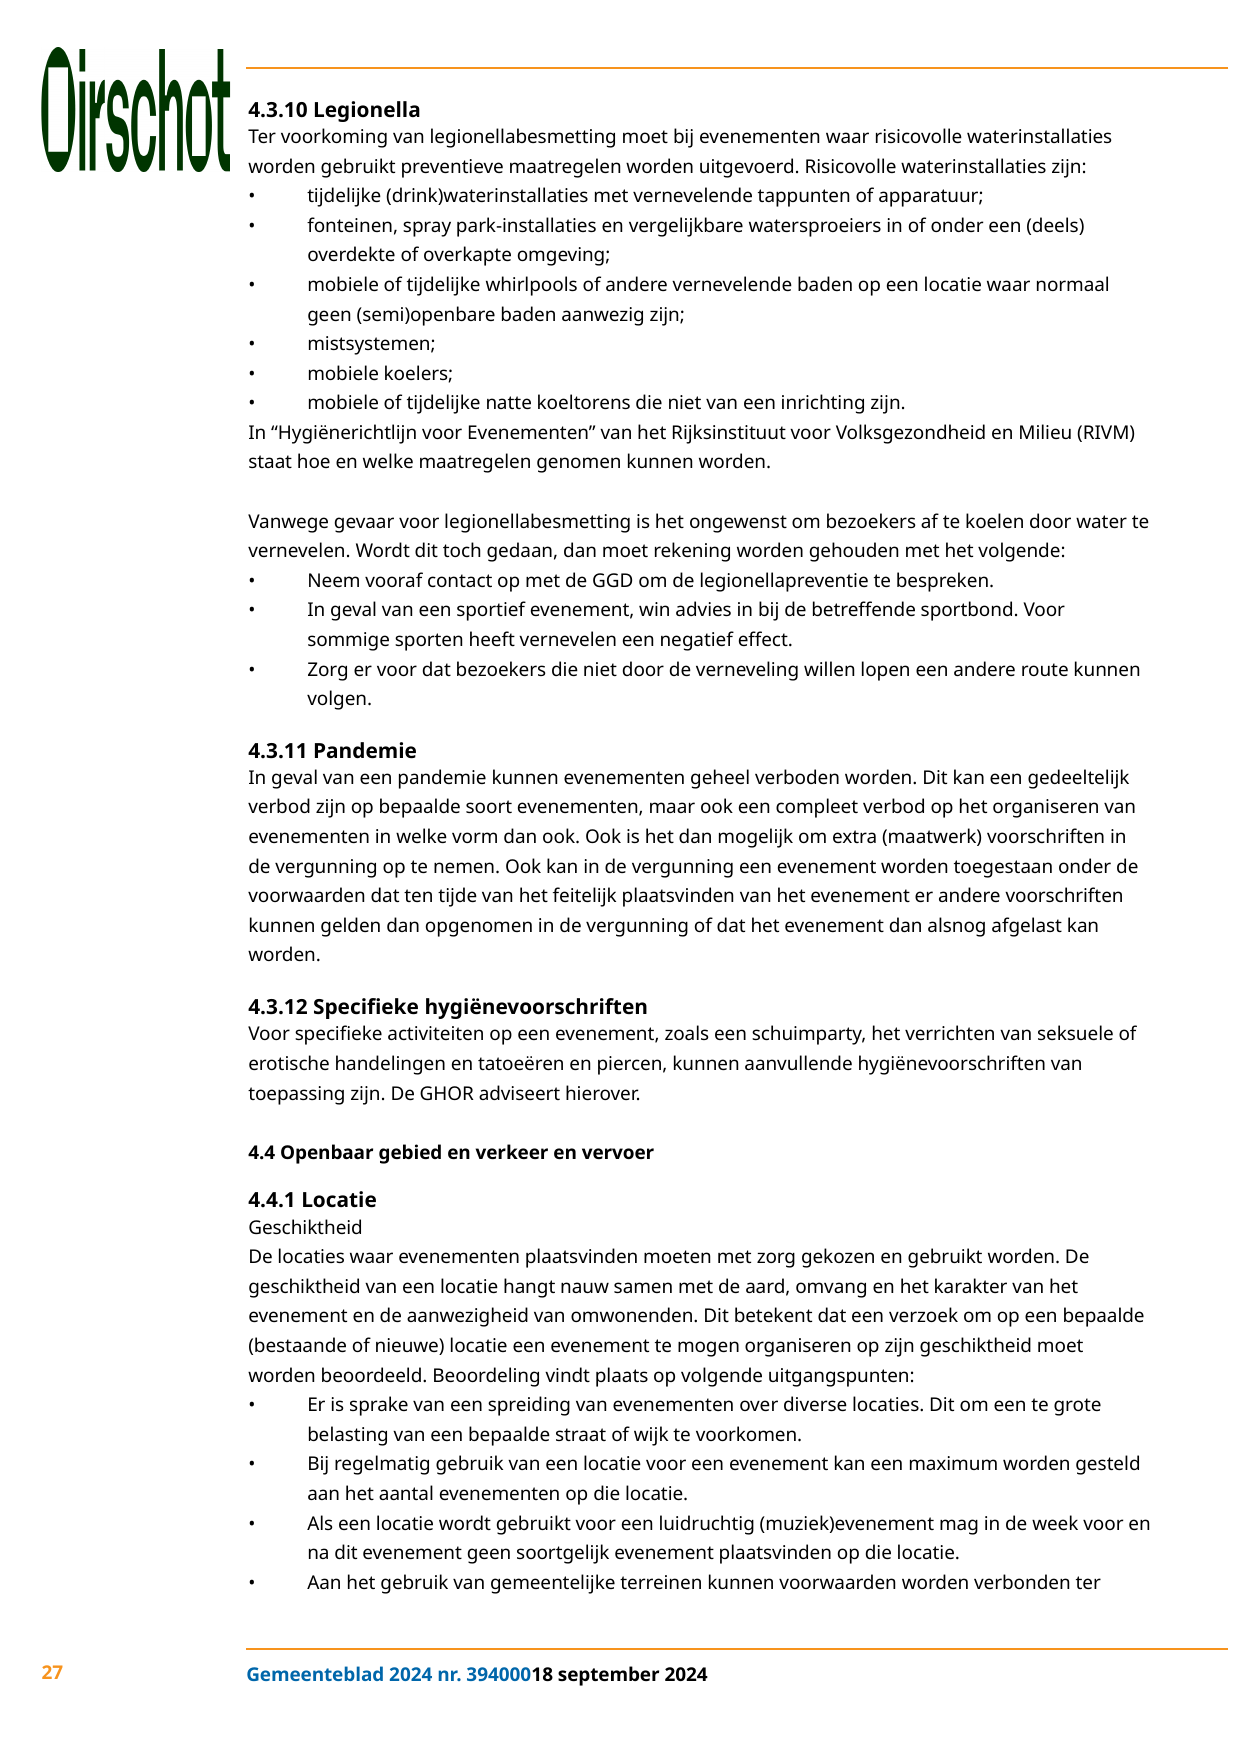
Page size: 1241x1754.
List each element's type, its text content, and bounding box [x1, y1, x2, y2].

list mobiele of tijdelijke whirlpools of andere vernevelende baden op een locatie waar normaal geen (semi)openbare baden aanwezig zijn; [248, 271, 1152, 326]
list tijdelijke (drink)waterinstallaties met vernevelende tappunten of apparatuur; [248, 182, 1152, 208]
text 4.4.1 Locatie [248, 1185, 1152, 1214]
text 4.4 Openbaar gebied en verkeer en vervoer [248, 1139, 1152, 1164]
list In geval van een sportief evenement, win advies in bij de betreffende sportbond. Voor sommige sporten heeft vernevelen een negatief effect. [248, 597, 1152, 652]
list Bij regelmatig gebruik van een locatie voor een evenement kan een maximum worden gesteld aan het aantal evenementen op die locatie. [248, 1451, 1152, 1506]
text In “Hygiënerichtlijn voor Evenementen” van het Rijksinstituut voor Volksgezondheid en Milieu (RIVM) staat hoe en welke maatregelen genomen kunnen worden. [248, 419, 1152, 474]
text 4.3.12 Specifieke hygiënevoorschriften [248, 992, 1152, 1021]
list Zorg er voor dat bezoekers die niet door de verneveling willen lopen een andere route kunnen volgen. [248, 656, 1152, 711]
text 4.3.10 Legionella [248, 95, 1152, 123]
text In geval van een pandemie kunnen evenementen geheel verboden worden. Dit kan een gedeeltelijk verbod zijn op bepaalde soort evenementen, maar ook een compleet verbod op het organiseren van evenementen in welke vorm dan ook. Ook is het dan mogelijk om extra (maatwerk) voorschriften in de vergunning op te nemen. Ook kan in de vergunning een evenement worden toegestaan onder de voorwaarden dat ten tijde van het feitelijk plaatsvinden van het evenement er andere voorschriften kunnen gelden dan opgenomen in de vergunning of dat het evenement dan alsnog afgelast kan worden. [248, 764, 1152, 967]
picture [41, 47, 231, 172]
text Ter voorkoming van legionellabesmetting moet bij evenementen waar risicovolle waterinstallaties worden gebruikt preventieve maatregelen worden uitgevoerd. Risicovolle waterinstallaties zijn: [248, 123, 1152, 178]
list Als een locatie wordt gebruikt voor een luidruchtig (muziek)evenement mag in de week voor en na dit evenement geen soortgelijk evenement plaatsvinden op die locatie. [248, 1510, 1152, 1565]
text Voor specifieke activiteiten op een evenement, zoals een schuimparty, het verrichten van seksuele of erotische handelingen en tatoeëren en piercen, kunnen aanvullende hygiënevoorschriften van toepassing zijn. De GHOR adviseert hierover. [248, 1021, 1152, 1105]
list Er is sprake van een spreiding van evenementen over diverse locaties. Dit om een te grote belasting van een bepaalde straat of wijk te voorkomen. [248, 1391, 1152, 1447]
list mobiele koelers; [248, 360, 1152, 386]
text De locaties waar evenementen plaatsvinden moeten met zorg gekozen en gebruikt worden. De geschiktheid van een locatie hangt nauw samen met de aard, omvang en het karakter van het evenement en de aanwezigheid van omwonenden. Dit betekent dat een verzoek om op een bepaalde (bestaande of nieuwe) locatie een evenement te mogen organiseren op zijn geschiktheid moet worden beoordeeld. Beoordeling vindt plaats op volgende uitgangspunten: [248, 1243, 1152, 1387]
text Geschiktheid [248, 1214, 1152, 1239]
text 4.3.11 Pandemie [248, 736, 1152, 764]
list Aan het gebruik van gemeentelijke terreinen kunnen voorwaarden worden verbonden ter [248, 1569, 1152, 1594]
list mobiele of tijdelijke natte koeltorens die niet van een inrichting zijn. [248, 389, 1152, 415]
list mistsystemen; [248, 330, 1152, 356]
list fonteinen, spray park-installaties en vergelijkbare watersproeiers in of onder een (deels) overdekte of overkapte omgeving; [248, 212, 1152, 267]
list Neem vooraf contact op met de GGD om de legionellapreventie te bespreken. [248, 567, 1152, 593]
text Vanwege gevaar voor legionellabesmetting is het ongewenst om bezoekers af te koelen door water te vernevelen. Wordt dit toch gedaan, dan moet rekening worden gehouden met het volgende: [248, 508, 1152, 563]
